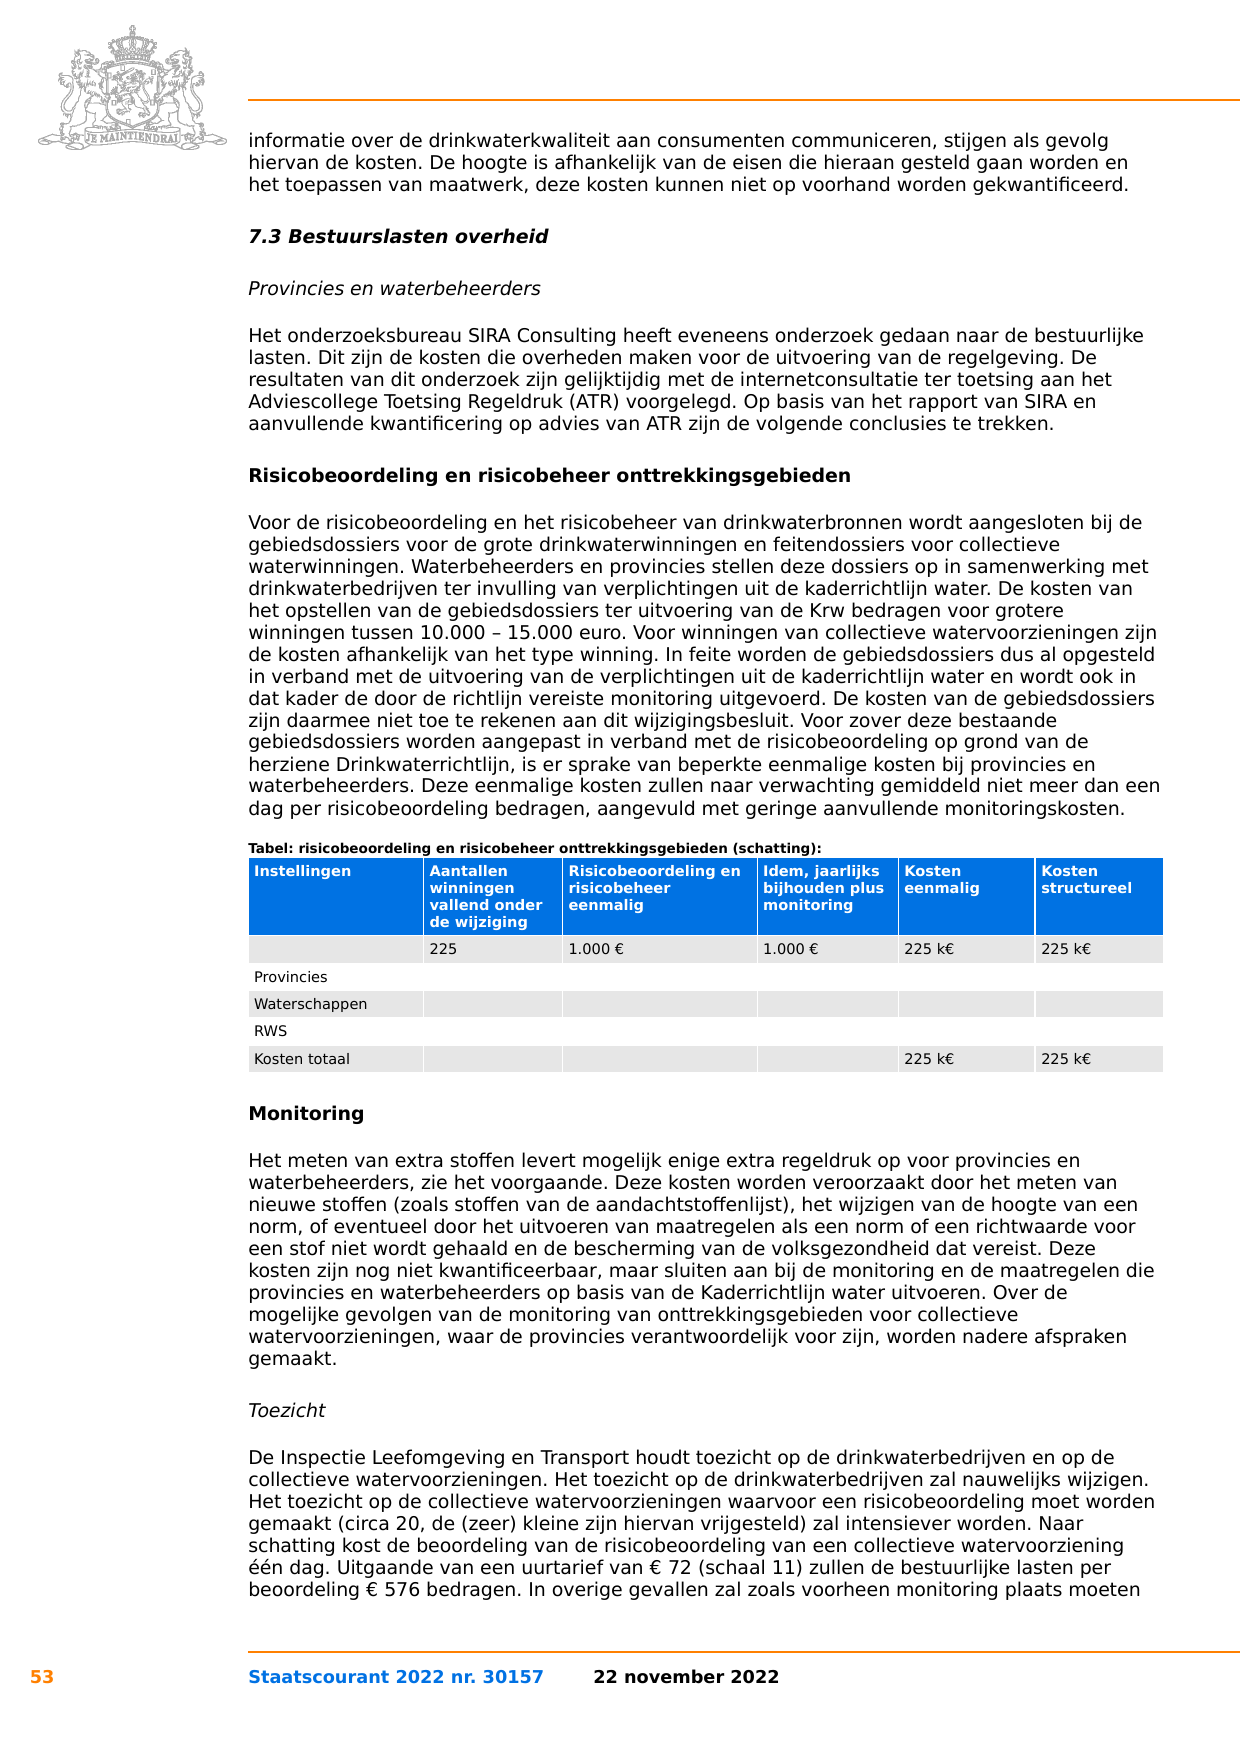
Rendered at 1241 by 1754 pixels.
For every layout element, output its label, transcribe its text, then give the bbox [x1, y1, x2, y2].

table_cell Waterschappen [249, 991, 423, 1017]
table_cell [899, 1019, 1034, 1045]
table_cell Aantallen winningen vallend onder de wijziging [424, 858, 562, 935]
text Het meten van extra stoffen levert mogelijk enige extra regeldruk op voor provincies en waterbeheerders, zie het voorgaande. Deze kosten worden veroorzaakt door het meten van nieuwe stoffen (zoals stoffen van de aandachtstoffenlijst), het wijzigen van de hoogte van een norm, of eventueel door het uitvoeren van maatregelen als een norm of een richtwaarde voor een stof niet wordt gehaald en de bescherming van de volksgezondheid dat vereist. Deze kosten zijn nog niet kwantificeerbaar, maar sluiten aan bij de monitoring en de maatregelen die provincies en waterbeheerders op basis van de Kaderrichtlijn water uitvoeren. Over de mogelijke gevolgen van de monitoring van onttrekkingsgebieden voor collectieve watervoorzieningen, waar de provincies verantwoordelijk voor zijn, worden nadere afspraken gemaakt. [248, 1150, 1163, 1370]
table_cell Idem, jaarlijks bijhouden plus monitoring [758, 858, 898, 935]
table_cell [758, 964, 898, 990]
subtitle Provincies en waterbeheerders [248, 278, 1163, 300]
table_cell [424, 964, 562, 990]
table_cell [424, 1019, 562, 1045]
table_cell Instellingen [249, 858, 423, 935]
table_cell [424, 1046, 562, 1072]
table_cell 1.000 € [563, 936, 757, 963]
table_cell [563, 1046, 757, 1072]
table_cell 225 k€ [899, 936, 1034, 963]
table_cell [424, 991, 562, 1017]
subtitle 7.3 Bestuurslasten overheid [248, 226, 1163, 248]
subtitle Risicobeoordeling en risicobeheer onttrekkingsgebieden [248, 465, 1163, 487]
table_cell [1036, 964, 1163, 990]
table_cell 225 k€ [899, 1046, 1034, 1072]
table_cell [563, 1019, 757, 1045]
text Voor de risicobeoordeling en het risicobeheer van drinkwaterbronnen wordt aangesloten bij de gebiedsdossiers voor de grote drinkwaterwinningen en feitendossiers voor collectieve waterwinningen. Waterbeheerders en provincies stellen deze dossiers op in samenwerking met drinkwaterbedrijven ter invulling van verplichtingen uit de kaderrichtlijn water. De kosten van het opstellen van de gebiedsdossiers ter uitvoering van de Krw bedragen voor grotere winningen tussen 10.000 – 15.000 euro. Voor winningen van collectieve watervoorzieningen zijn de kosten afhankelijk van het type winning. In feite worden de gebiedsdossiers dus al opgesteld in verband met de uitvoering van de verplichtingen uit de kaderrichtlijn water en wordt ook in dat kader de door de richtlijn vereiste monitoring uitgevoerd. De kosten van de gebiedsdossiers zijn daarmee niet toe te rekenen aan dit wijzigingsbesluit. Voor zover deze bestaande gebiedsdossiers worden aangepast in verband met de risicobeoordeling op grond van de herziene Drinkwaterrichtlijn, is er sprake van beperkte eenmalige kosten bij provincies en waterbeheerders. Deze eenmalige kosten zullen naar verwachting gemiddeld niet meer dan een dag per risicobeoordeling bedragen, aangevuld met geringe aanvullende monitoringskosten. [248, 512, 1163, 819]
table_cell [899, 991, 1034, 1017]
table_cell 225 k€ [1036, 936, 1163, 963]
table_cell [899, 964, 1034, 990]
table_cell RWS [249, 1019, 423, 1045]
subtitle Toezicht [248, 1400, 1163, 1422]
subtitle Monitoring [248, 1103, 1163, 1125]
table_cell [563, 964, 757, 990]
table_cell [249, 936, 423, 963]
picture [38, 25, 227, 150]
table_cell [1036, 1019, 1163, 1045]
table_cell 225 [424, 936, 562, 963]
table_cell Kosten totaal [249, 1046, 423, 1072]
table_cell [758, 1019, 898, 1045]
table_cell [563, 991, 757, 1017]
text Het onderzoeksbureau SIRA Consulting heeft eveneens onderzoek gedaan naar de bestuurlijke lasten. Dit zijn de kosten die overheden maken voor de uitvoering van de regelgeving. De resultaten van dit onderzoek zijn gelijktijdig met de internetconsultatie ter toetsing aan het Adviescollege Toetsing Regeldruk (ATR) voorgelegd. Op basis van het rapport van SIRA en aanvullende kwantificering op advies van ATR zijn de volgende conclusies te trekken. [248, 325, 1163, 435]
text informatie over de drinkwaterkwaliteit aan consumenten communiceren, stijgen als gevolg hiervan de kosten. De hoogte is afhankelijk van de eisen die hieraan gesteld gaan worden en het toepassen van maatwerk, deze kosten kunnen niet op voorhand worden gekwantificeerd. [248, 130, 1163, 196]
table_cell [1036, 991, 1163, 1017]
table_cell [758, 1046, 898, 1072]
table_cell Provincies [249, 964, 423, 990]
table_cell [758, 991, 898, 1017]
table_cell Kosten structureel [1036, 858, 1163, 935]
table_cell 225 k€ [1036, 1046, 1163, 1072]
table_header Tabel: risicobeoordeling en risicobeheer onttrekkingsgebieden (schatting): [248, 841, 1163, 857]
table_cell Risicobeoordeling en risicobeheer eenmalig [563, 858, 757, 935]
text De Inspectie Leefomgeving en Transport houdt toezicht op de drinkwaterbedrijven en op de collectieve watervoorzieningen. Het toezicht op de drinkwaterbedrijven zal nauwelijks wijzigen. Het toezicht op de collectieve watervoorzieningen waarvoor een risicobeoordeling moet worden gemaakt (circa 20, de (zeer) kleine zijn hiervan vrijgesteld) zal intensiever worden. Naar schatting kost de beoordeling van de risicobeoordeling van een collectieve watervoorziening één dag. Uitgaande van een uurtarief van € 72 (schaal 11) zullen de bestuurlijke lasten per beoordeling € 576 bedragen. In overige gevallen zal zoals voorheen monitoring plaats moeten [248, 1447, 1163, 1601]
table_cell Kosten eenmalig [899, 858, 1034, 935]
table_cell 1.000 € [758, 936, 898, 963]
